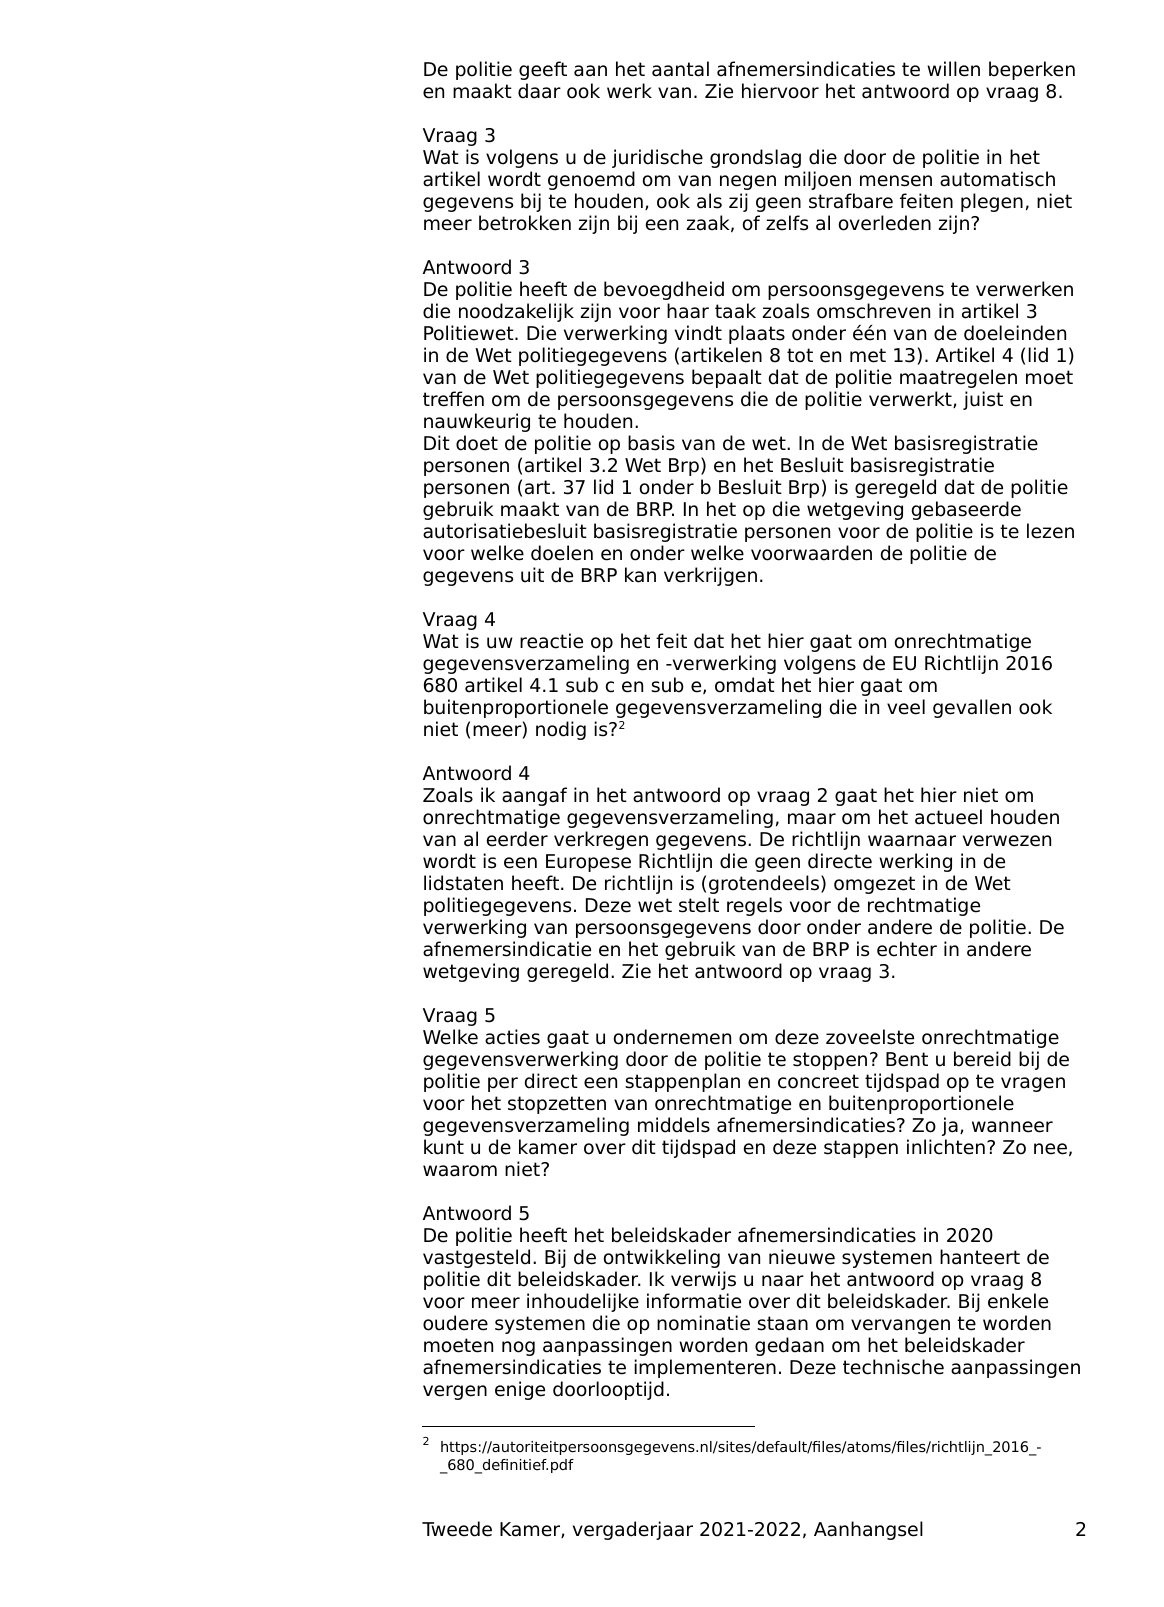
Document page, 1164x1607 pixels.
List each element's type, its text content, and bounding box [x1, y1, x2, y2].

text Antwoord 3 [422, 257, 1087, 279]
text Antwoord 5 [422, 1203, 1087, 1225]
text Dit doet de politie op basis van de wet. In de Wet basisregistratie personen (artikel 3.2 Wet Brp) en het Besluit basisregistratie personen (art. 37 lid 1 onder b Besluit Brp) is geregeld dat de politie gebruik maakt van de BRP. In het op die wetgeving gebaseerde autorisatiebesluit basisregistratie personen voor de politie is te lezen voor welke doelen en onder welke voorwaarden de politie de gegevens uit de BRP kan verkrijgen. [422, 433, 1087, 587]
text Vraag 3 [422, 125, 1087, 147]
text Welke acties gaat u ondernemen om deze zoveelste onrechtmatige gegevensverwerking door de politie te stoppen? Bent u bereid bij de politie per direct een stappenplan en concreet tijdspad op te vragen voor het stopzetten van onrechtmatige en buitenproportionele gegevensverzameling middels afnemersindicaties? Zo ja, wanneer kunt u de kamer over dit tijdspad en deze stappen inlichten? Zo nee, waarom niet? [422, 1027, 1087, 1181]
text Vraag 5 [422, 1005, 1087, 1027]
text De politie heeft de bevoegdheid om persoonsgegevens te verwerken die noodzakelijk zijn voor haar taak zoals omschreven in artikel 3 Politiewet. Die verwerking vindt plaats onder één van de doeleinden in de Wet politiegegevens (artikelen 8 tot en met 13). Artikel 4 (lid 1) van de Wet politiegegevens bepaalt dat de politie maatregelen moet treffen om de persoonsgegevens die de politie verwerkt, juist en nauwkeurig te houden. [422, 279, 1087, 433]
text Antwoord 4 [422, 763, 1087, 785]
text De politie heeft het beleidskader afnemersindicaties in 2020 vastgesteld. Bij de ontwikkeling van nieuwe systemen hanteert de politie dit beleidskader. Ik verwijs u naar het antwoord op vraag 8 voor meer inhoudelijke informatie over dit beleidskader. Bij enkele oudere systemen die op nominatie staan om vervangen te worden moeten nog aanpassingen worden gedaan om het beleidskader afnemersindicaties te implementeren. Deze technische aanpassingen vergen enige doorlooptijd. [422, 1225, 1087, 1401]
text Wat is uw reactie op het feit dat het hier gaat om onrechtmatige gegevensverzameling en -verwerking volgens de EU Richtlijn 2016 680 artikel 4.1 sub c en sub e, omdat het hier gaat om buitenproportionele gegevensverzameling die in veel gevallen ook niet (meer) nodig is? [422, 631, 1087, 741]
text https://autoriteitpersoonsgegevens.nl/sites/default/files/atoms/files/richtlijn_2016_-_680_definitief.pdf [422, 1435, 1087, 1474]
text De politie geeft aan het aantal afnemersindicaties te willen beperken en maakt daar ook werk van. Zie hiervoor het antwoord op vraag 8. [422, 59, 1087, 103]
text Zoals ik aangaf in het antwoord op vraag 2 gaat het hier niet om onrechtmatige gegevensverzameling, maar om het actueel houden van al eerder verkregen gegevens. De richtlijn waarnaar verwezen wordt is een Europese Richtlijn die geen directe werking in de lidstaten heeft. De richtlijn is (grotendeels) omgezet in de Wet politiegegevens. Deze wet stelt regels voor de rechtmatige verwerking van persoonsgegevens door onder andere de politie. De afnemersindicatie en het gebruik van de BRP is echter in andere wetgeving geregeld. Zie het antwoord op vraag 3. [422, 785, 1087, 983]
text Wat is volgens u de juridische grondslag die door de politie in het artikel wordt genoemd om van negen miljoen mensen automatisch gegevens bij te houden, ook als zij geen strafbare feiten plegen, niet meer betrokken zijn bij een zaak, of zelfs al overleden zijn? [422, 147, 1087, 235]
text Vraag 4 [422, 609, 1087, 631]
